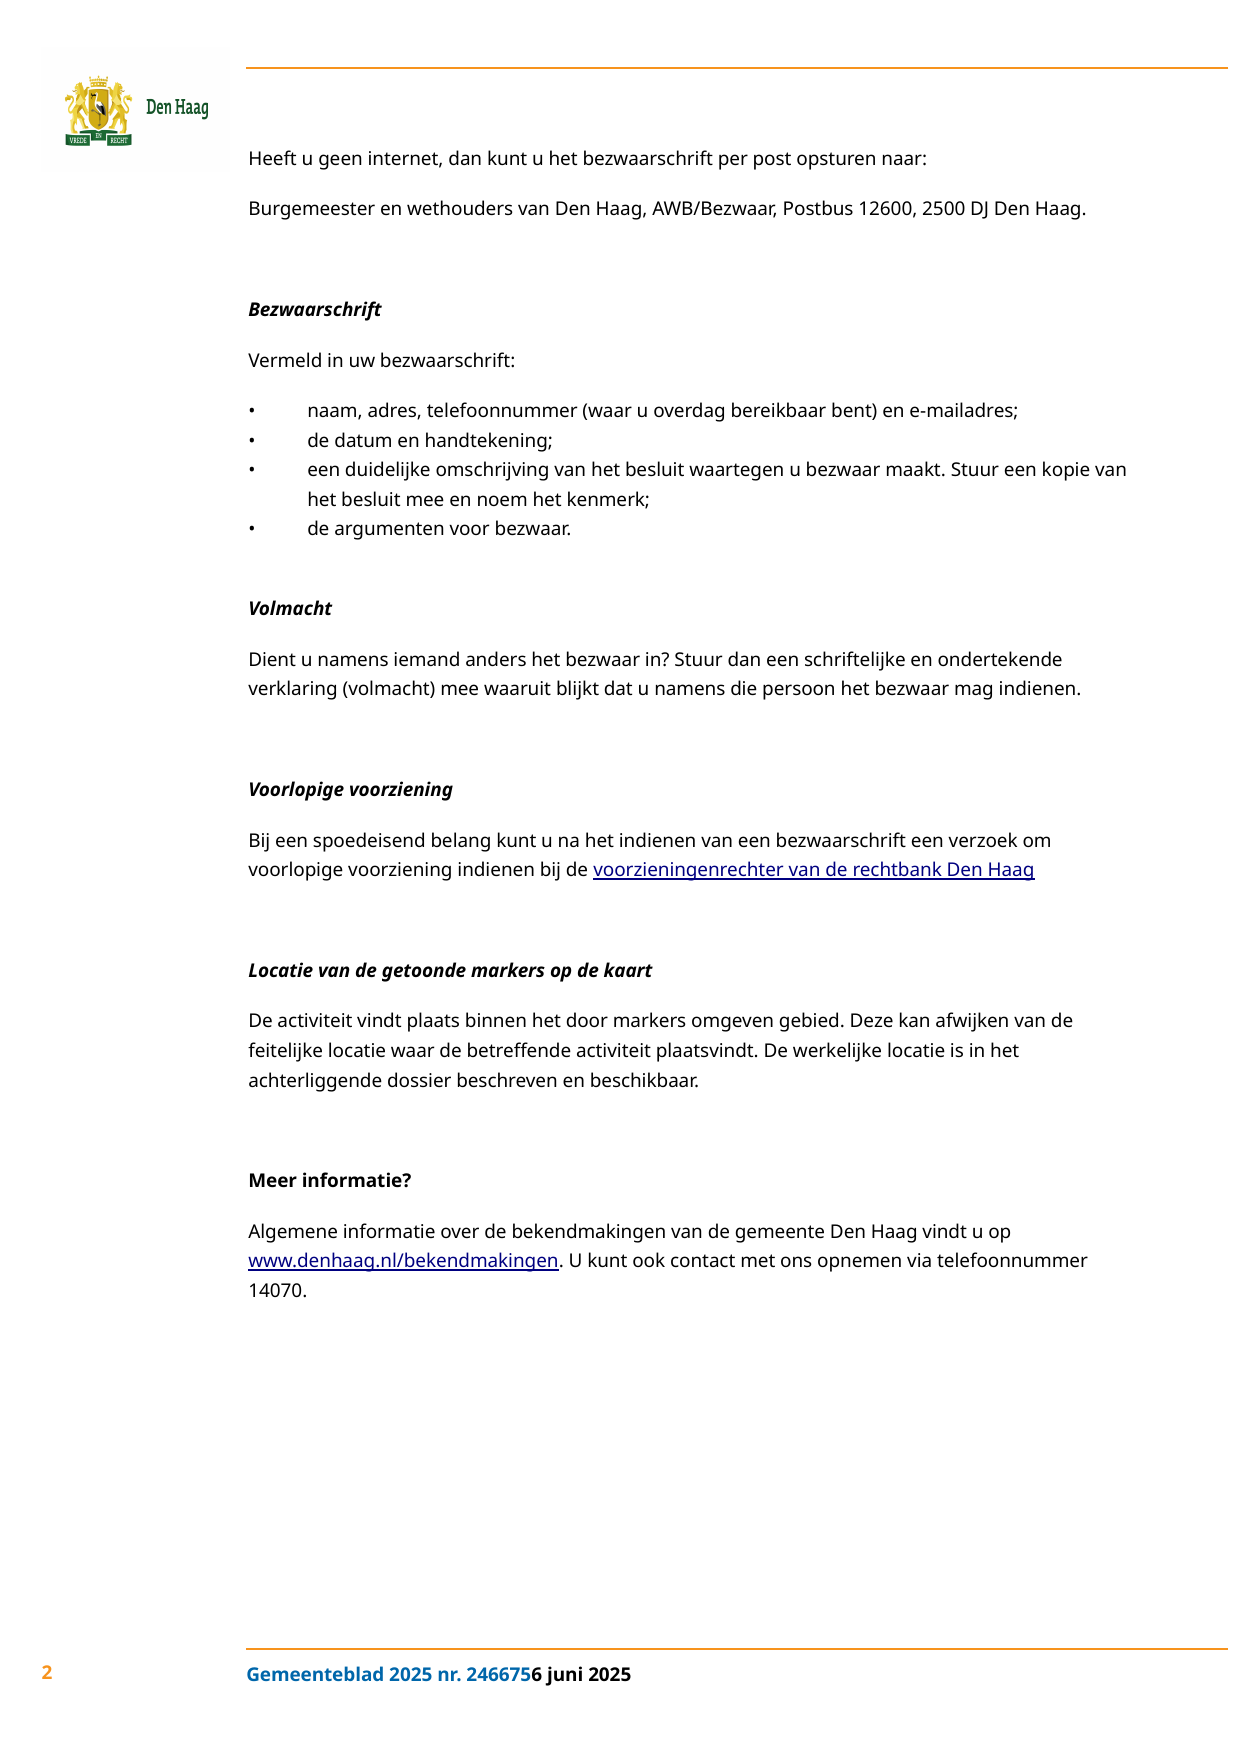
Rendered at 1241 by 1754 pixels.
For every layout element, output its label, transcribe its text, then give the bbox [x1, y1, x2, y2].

text Heeft u geen internet, dan kunt u het bezwaarschrift per post opsturen naar: [248, 145, 1152, 171]
list naam, adres, telefoonnummer (waar u overdag bereikbaar bent) en e-mailadres; [248, 397, 1152, 423]
text Meer informatie? [248, 1168, 1152, 1193]
text Vermeld in uw bezwaarschrift: [248, 347, 1152, 373]
list een duidelijke omschrijving van het besluit waartegen u bezwaar maakt. Stuur een kopie van het besluit mee en noem het kenmerk; [248, 456, 1152, 512]
text Voorlopige voorziening [248, 776, 1152, 802]
text Bezwaarschrift [248, 296, 1152, 322]
text De activiteit vindt plaats binnen het door markers omgeven gebied. Deze kan afwijken van de feitelijke locatie waar de betreffende activiteit plaatsvindt. De werkelijke locatie is in het achterliggende dossier beschreven en beschikbaar. [248, 1008, 1152, 1093]
list de datum en handtekening; [248, 427, 1152, 453]
text Locatie van de getoonde markers op de kaart [248, 957, 1152, 983]
picture [41, 47, 231, 172]
list de argumenten voor bezwaar. [248, 516, 1152, 541]
text Volmacht [248, 596, 1152, 621]
text Algemene informatie over de bekendmakingen van de gemeente Den Haag vindt u op www.denhaag.nl/bekendmakingen. U kunt ook contact met ons opnemen via telefoonnummer 14070. [248, 1218, 1152, 1303]
text Burgemeester en wethouders van Den Haag, AWB/Bezwaar, Postbus 12600, 2500 DJ Den Haag. [248, 196, 1152, 221]
text Dient u namens iemand anders het bezwaar in? Stuur dan een schriftelijke en ondertekende verklaring (volmacht) mee waaruit blijkt dat u namens die persoon het bezwaar mag indienen. [248, 646, 1152, 701]
text Bij een spoedeisend belang kunt u na het indienen van een bezwaarschrift een verzoek om voorlopige voorziening indienen bij de voorzieningenrechter van de rechtbank Den Haag [248, 827, 1152, 882]
